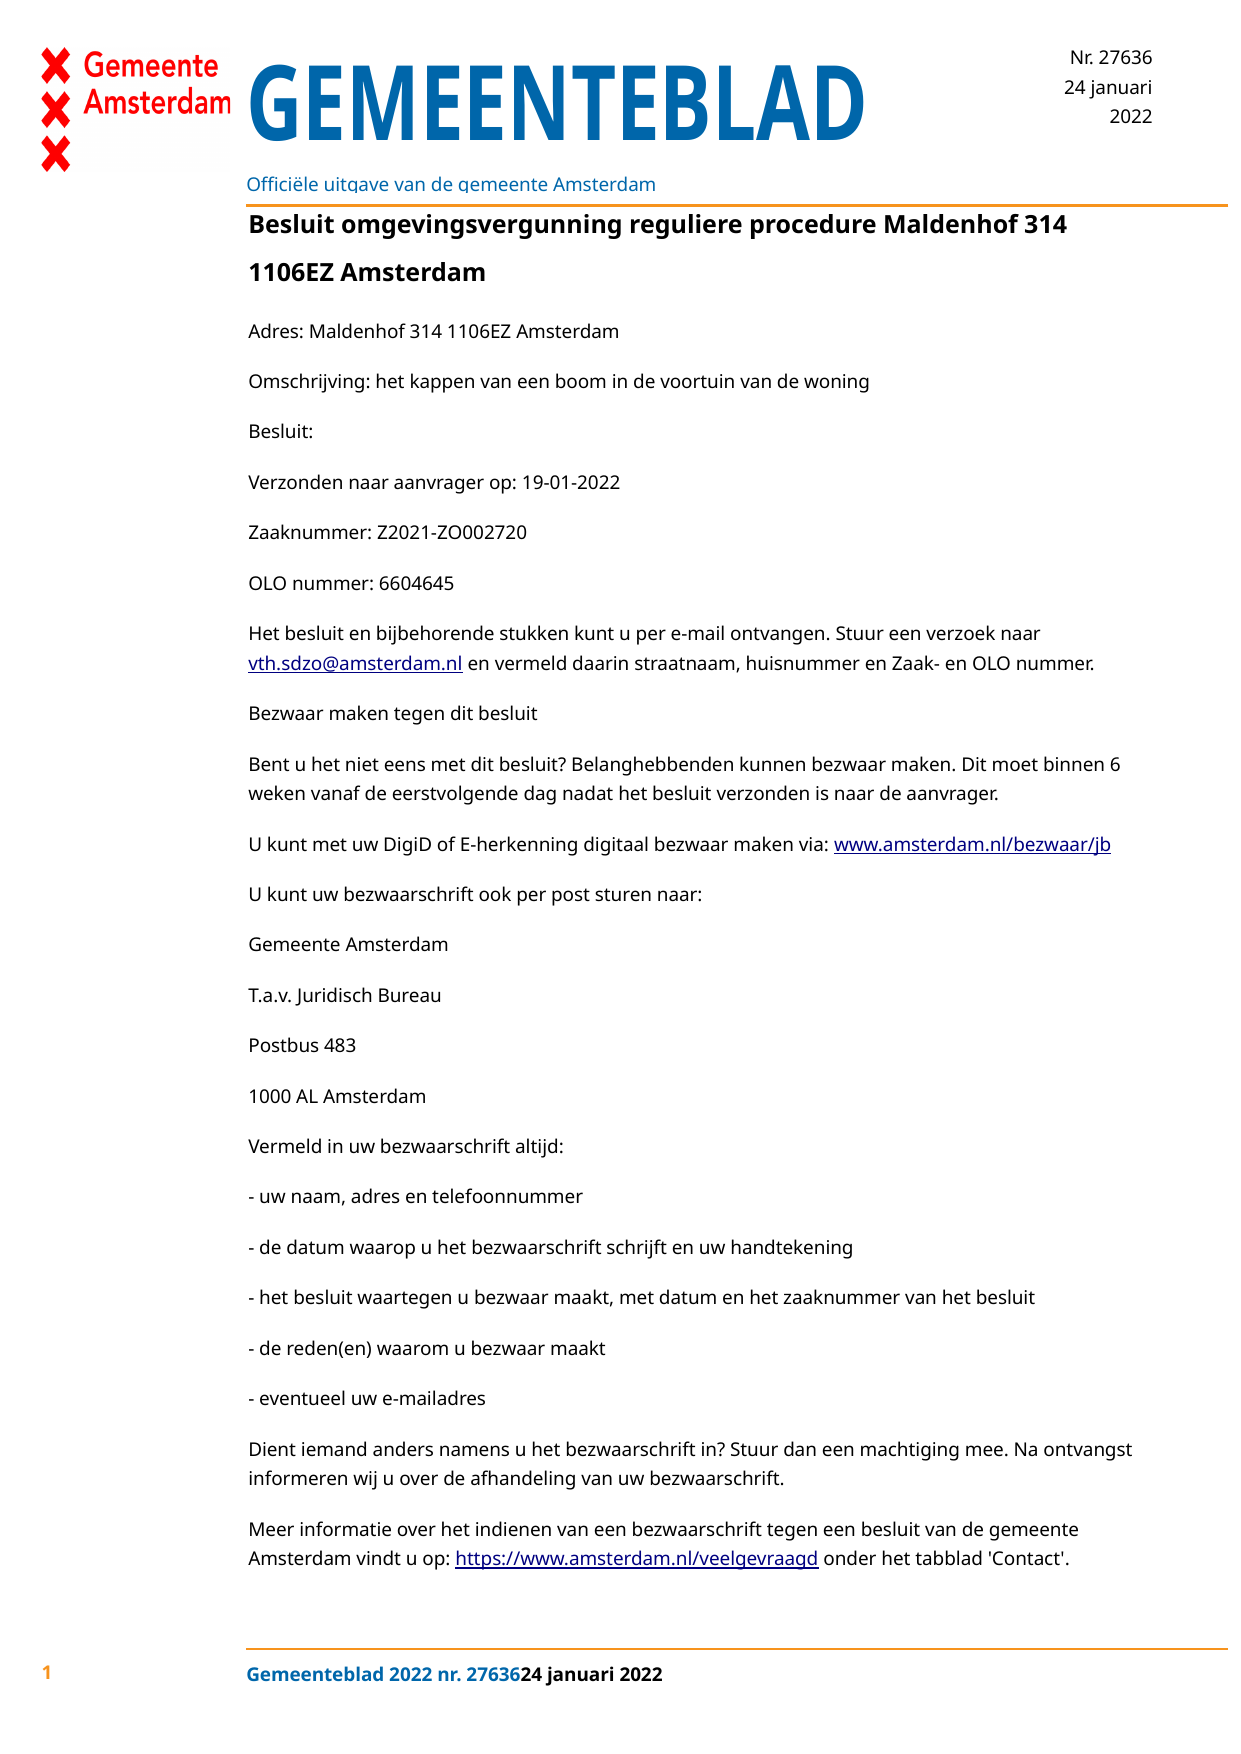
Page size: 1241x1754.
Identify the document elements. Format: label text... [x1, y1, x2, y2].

text U kunt met uw DigiD of E-herkenning digitaal bezwaar maken via: www.amsterdam.nl/bezwaar/jb [248, 831, 1152, 857]
text T.a.v. Juridisch Bureau [248, 982, 1152, 1008]
text - de datum waarop u het bezwaarschrift schrijft en uw handtekening [248, 1234, 1152, 1260]
text - het besluit waartegen u bezwaar maakt, met datum en het zaaknummer van het besluit [248, 1284, 1152, 1310]
text Omschrijving: het kappen van een boom in de voortuin van de woning [248, 368, 1152, 394]
text Besluit: [248, 419, 1152, 444]
text 1000 AL Amsterdam [248, 1083, 1152, 1109]
text Dient iemand anders namens u het bezwaarschrift in? Stuur dan een machtiging mee. Na ontvangst informeren wij u over de afhandeling van uw bezwaarschrift. [248, 1436, 1152, 1491]
text Bent u het niet eens met dit besluit? Belanghebbenden kunnen bezwaar maken. Dit moet binnen 6 weken vanaf de eerstvolgende dag nadat het besluit verzonden is naar de aanvrager. [248, 751, 1152, 806]
text - uw naam, adres en telefoonnummer [248, 1184, 1152, 1209]
text OLO nummer: 6604645 [248, 570, 1152, 596]
text Bezwaar maken tegen dit besluit [248, 700, 1152, 726]
picture [41, 47, 231, 172]
text Besluit omgevingsvergunning reguliere procedure Maldenhof 314 1106EZ Amsterdam [248, 207, 1152, 288]
text Meer informatie over het indienen van een bezwaarschrift tegen een besluit van de gemeente Amsterdam vindt u op: https://www.amsterdam.nl/veelgevraagd onder het tabblad 'Contact'. [248, 1516, 1152, 1571]
text Gemeente Amsterdam [248, 932, 1152, 957]
text Adres: Maldenhof 314 1106EZ Amsterdam [248, 318, 1152, 344]
text - de reden(en) waarom u bezwaar maakt [248, 1335, 1152, 1361]
text Vermeld in uw bezwaarschrift altijd: [248, 1133, 1152, 1159]
text Verzonden naar aanvrager op: 19-01-2022 [248, 469, 1152, 495]
text - eventueel uw e-mailadres [248, 1385, 1152, 1411]
text U kunt uw bezwaarschrift ook per post sturen naar: [248, 881, 1152, 907]
text Het besluit en bijbehorende stukken kunt u per e-mail ontvangen. Stuur een verzoek naar vth.sdzo@amsterdam.nl en vermeld daarin straatnaam, huisnummer en Zaak- en OLO nummer. [248, 620, 1152, 676]
text Zaaknummer: Z2021-ZO002720 [248, 519, 1152, 545]
text Postbus 483 [248, 1032, 1152, 1058]
